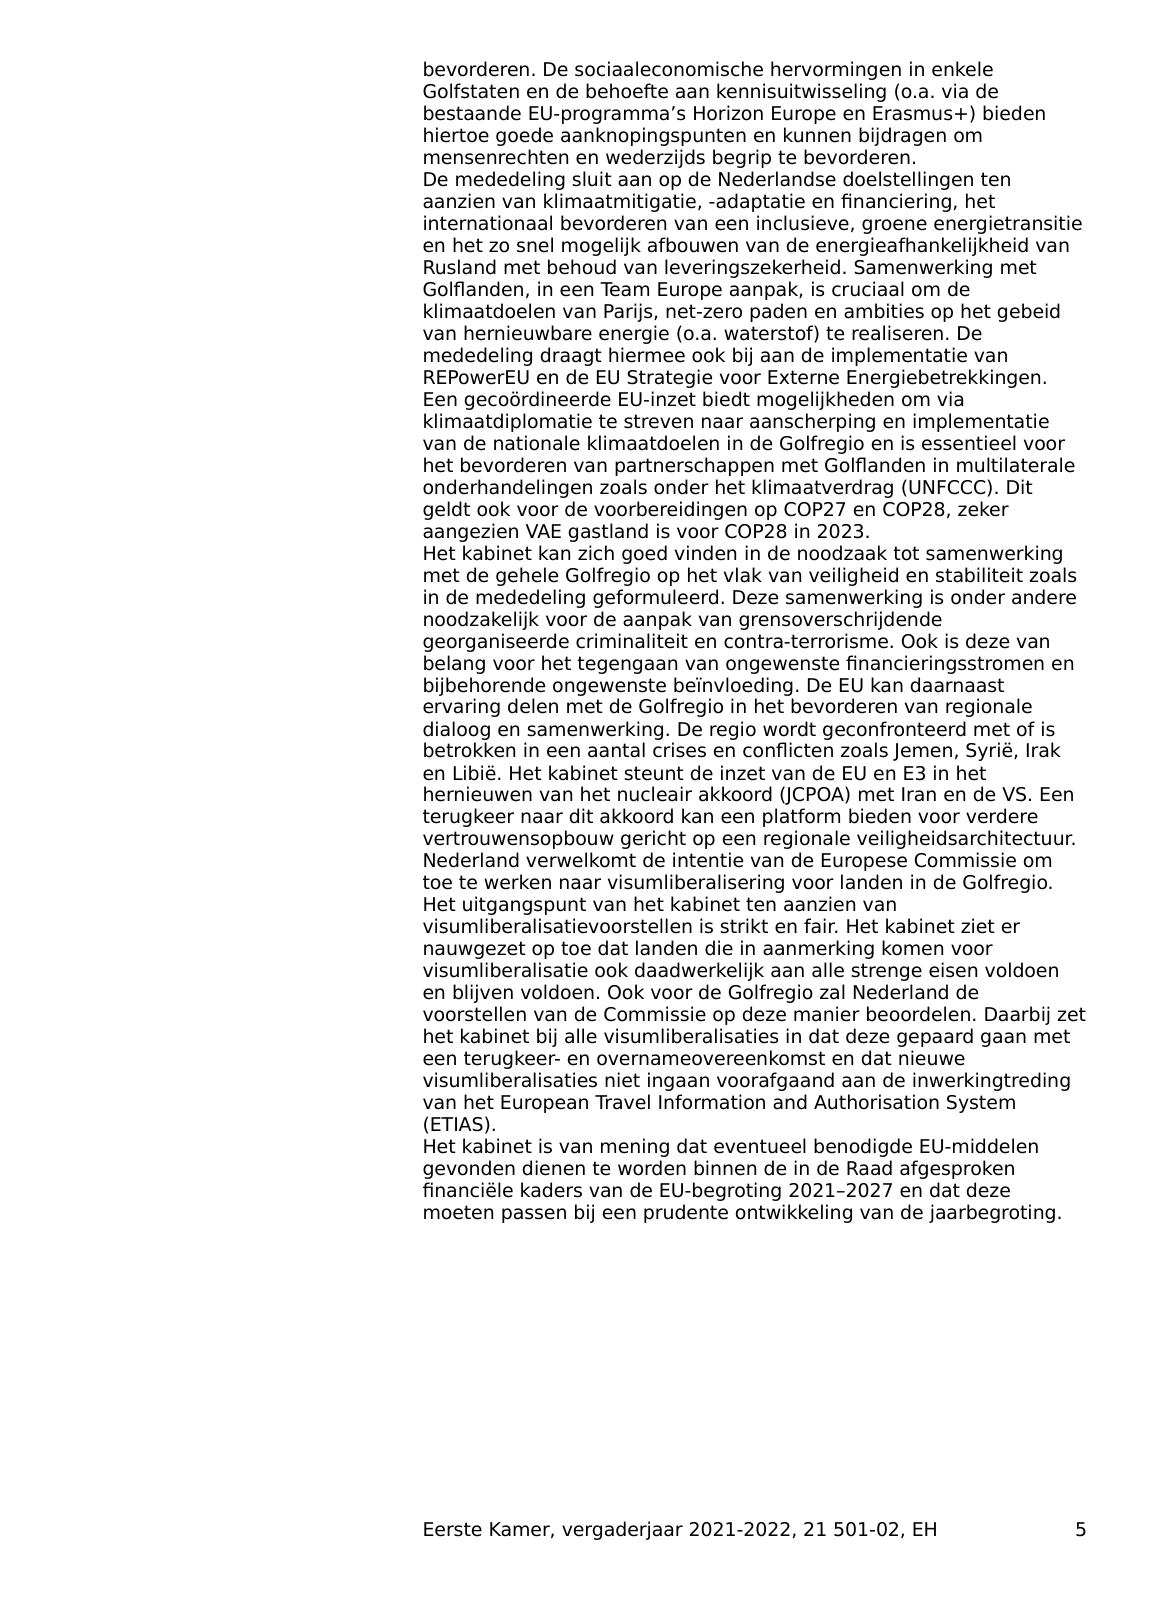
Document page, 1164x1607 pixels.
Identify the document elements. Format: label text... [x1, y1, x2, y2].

text Nederland verwelkomt de intentie van de Europese Commissie om toe te werken naar visumliberalisering voor landen in de Golfregio. Het uitgangspunt van het kabinet ten aanzien van visumliberalisatievoorstellen is strikt en fair. Het kabinet ziet er nauwgezet op toe dat landen die in aanmerking komen voor visumliberalisatie ook daadwerkelijk aan alle strenge eisen voldoen en blijven voldoen. Ook voor de Golfregio zal Nederland de voorstellen van de Commissie op deze manier beoordelen. Daarbij zet het kabinet bij alle visumliberalisaties in dat deze gepaard gaan met een terugkeer- en overnameovereenkomst en dat nieuwe visumliberalisaties niet ingaan voorafgaand aan de inwerkingtreding van het European Travel Information and Authorisation System (ETIAS). [422, 850, 1087, 1136]
text Het kabinet kan zich goed vinden in de noodzaak tot samenwerking met de gehele Golfregio op het vlak van veiligheid en stabiliteit zoals in de mededeling geformuleerd. Deze samenwerking is onder andere noodzakelijk voor de aanpak van grensoverschrijdende georganiseerde criminaliteit en contra-terrorisme. Ook is deze van belang voor het tegengaan van ongewenste financieringsstromen en bijbehorende ongewenste beïnvloeding. De EU kan daarnaast ervaring delen met de Golfregio in het bevorderen van regionale dialoog en samenwerking. De regio wordt geconfronteerd met of is betrokken in een aantal crises en conflicten zoals Jemen, Syrië, Irak en Libië. Het kabinet steunt de inzet van de EU en E3 in het hernieuwen van het nucleair akkoord (JCPOA) met Iran en de VS. Een terugkeer naar dit akkoord kan een platform bieden voor verdere vertrouwensopbouw gericht op een regionale veiligheidsarchitectuur. [422, 543, 1087, 850]
text Het kabinet is van mening dat eventueel benodigde EU-middelen gevonden dienen te worden binnen de in de Raad afgesproken financiële kaders van de EU-begroting 2021–2027 en dat deze moeten passen bij een prudente ontwikkeling van de jaarbegroting. [422, 1136, 1087, 1224]
text bevorderen. De sociaaleconomische hervormingen in enkele Golfstaten en de behoefte aan kennisuitwisseling (o.a. via de bestaande EU-programma’s Horizon Europe en Erasmus+) bieden hiertoe goede aanknopingspunten en kunnen bijdragen om mensenrechten en wederzijds begrip te bevorderen. [422, 59, 1087, 169]
text De mededeling sluit aan op de Nederlandse doelstellingen ten aanzien van klimaatmitigatie, -adaptatie en financiering, het internationaal bevorderen van een inclusieve, groene energietransitie en het zo snel mogelijk afbouwen van de energieafhankelijkheid van Rusland met behoud van leveringszekerheid. Samenwerking met Golflanden, in een Team Europe aanpak, is cruciaal om de klimaatdoelen van Parijs, net-zero paden en ambities op het gebeid van hernieuwbare energie (o.a. waterstof) te realiseren. De mededeling draagt hiermee ook bij aan de implementatie van REPowerEU en de EU Strategie voor Externe Energiebetrekkingen. Een gecoördineerde EU-inzet biedt mogelijkheden om via klimaatdiplomatie te streven naar aanscherping en implementatie van de nationale klimaatdoelen in de Golfregio en is essentieel voor het bevorderen van partnerschappen met Golflanden in multilaterale onderhandelingen zoals onder het klimaatverdrag (UNFCCC). Dit geldt ook voor de voorbereidingen op COP27 en COP28, zeker aangezien VAE gastland is voor COP28 in 2023. [422, 169, 1087, 543]
